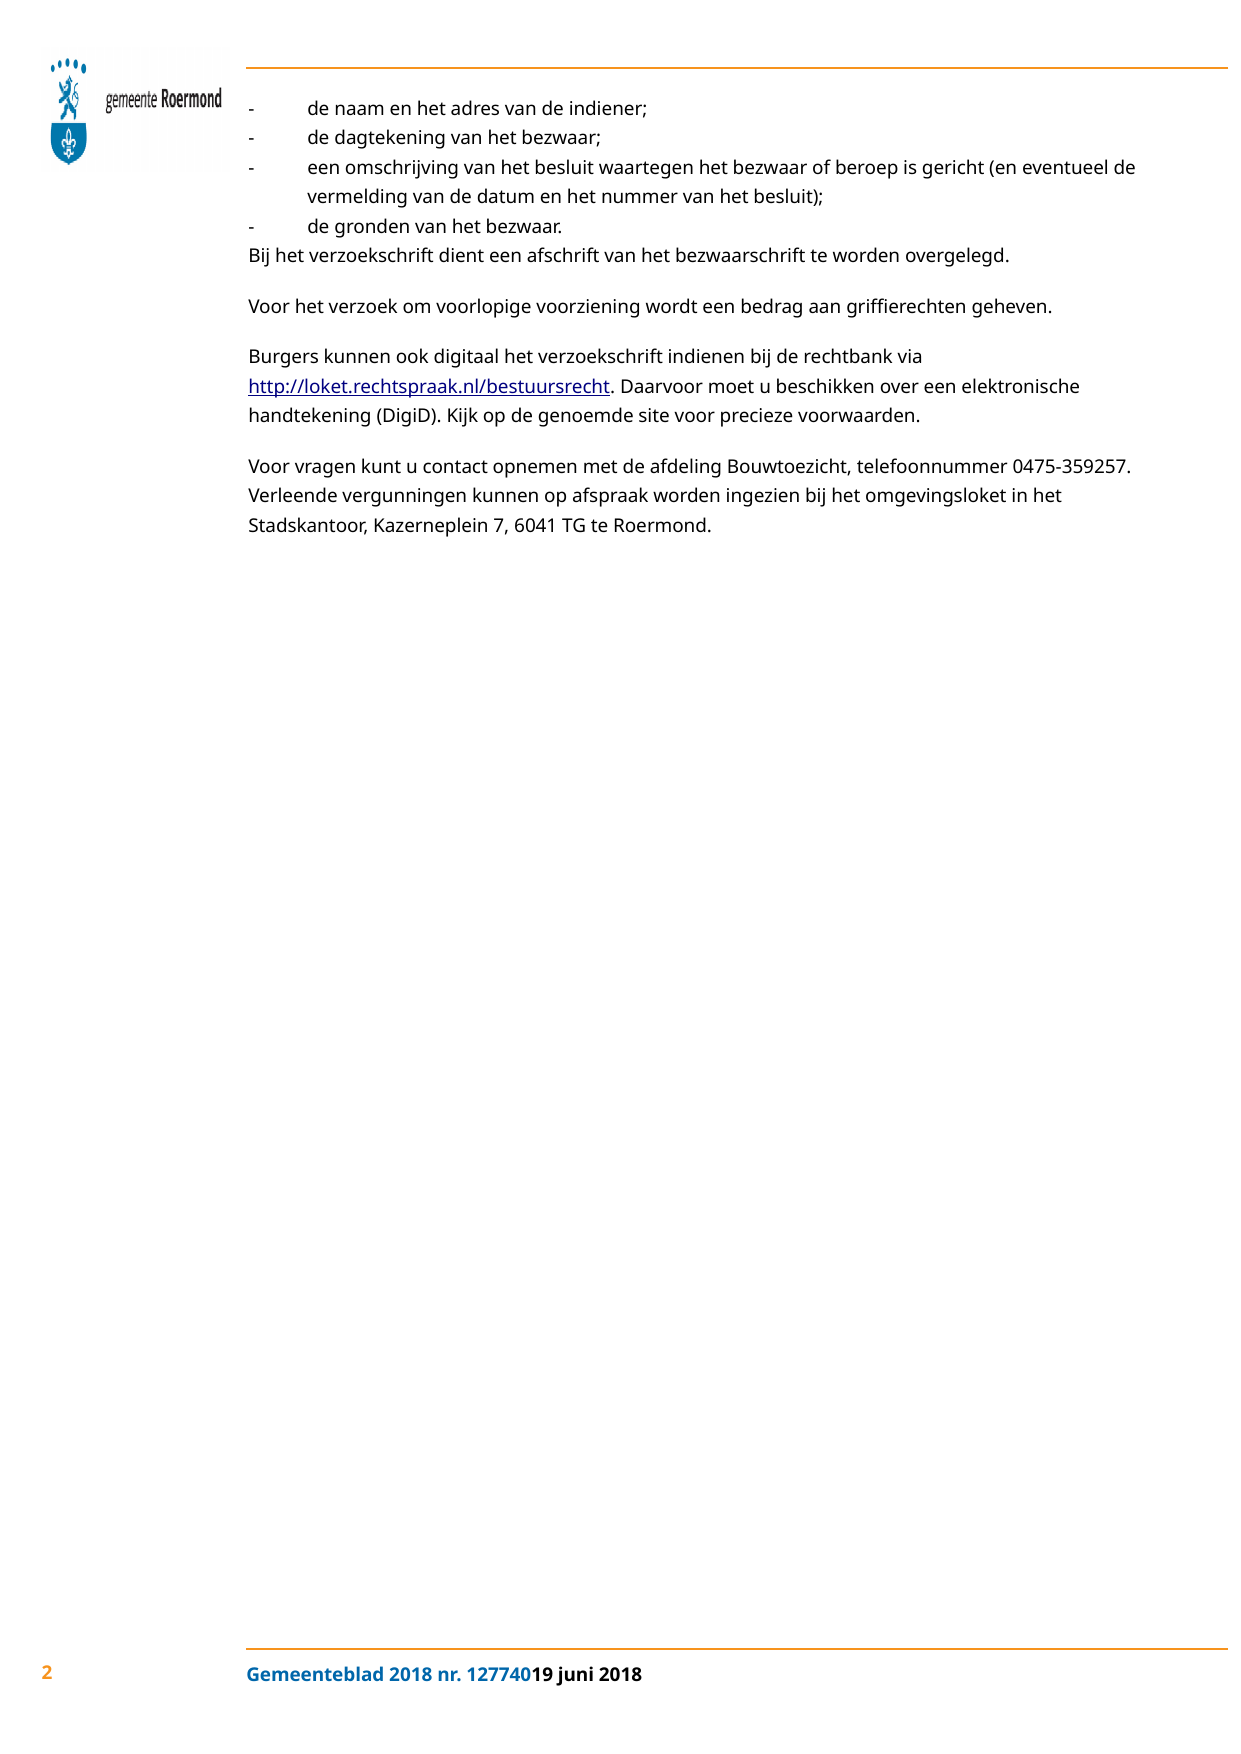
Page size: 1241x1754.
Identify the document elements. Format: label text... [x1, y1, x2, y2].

list de gronden van het bezwaar. [248, 213, 1152, 239]
text Bij het verzoekschrift dient een afschrift van het bezwaarschrift te worden overgelegd. [248, 243, 1152, 268]
text Burgers kunnen ook digitaal het verzoekschrift indienen bij de rechtbank via http://loket.rechtspraak.nl/bestuursrecht. Daarvoor moet u beschikken over een elektronische handtekening (DigiD). Kijk op de genoemde site voor precieze voorwaarden. [248, 343, 1152, 428]
list de dagtekening van het bezwaar; [248, 124, 1152, 150]
picture [41, 47, 231, 172]
text Voor het verzoek om voorlopige voorziening wordt een bedrag aan griffierechten geheven. [248, 293, 1152, 319]
text Voor vragen kunt u contact opnemen met de afdeling Bouwtoezicht, telefoonnummer 0475-359257. Verleende vergunningen kunnen op afspraak worden ingezien bij het omgevingsloket in het Stadskantoor, Kazerneplein 7, 6041 TG te Roermond. [248, 453, 1152, 538]
list een omschrijving van het besluit waartegen het bezwaar of beroep is gericht (en eventueel de vermelding van de datum en het nummer van het besluit); [248, 154, 1152, 209]
list de naam en het adres van de indiener; [248, 95, 1152, 121]
